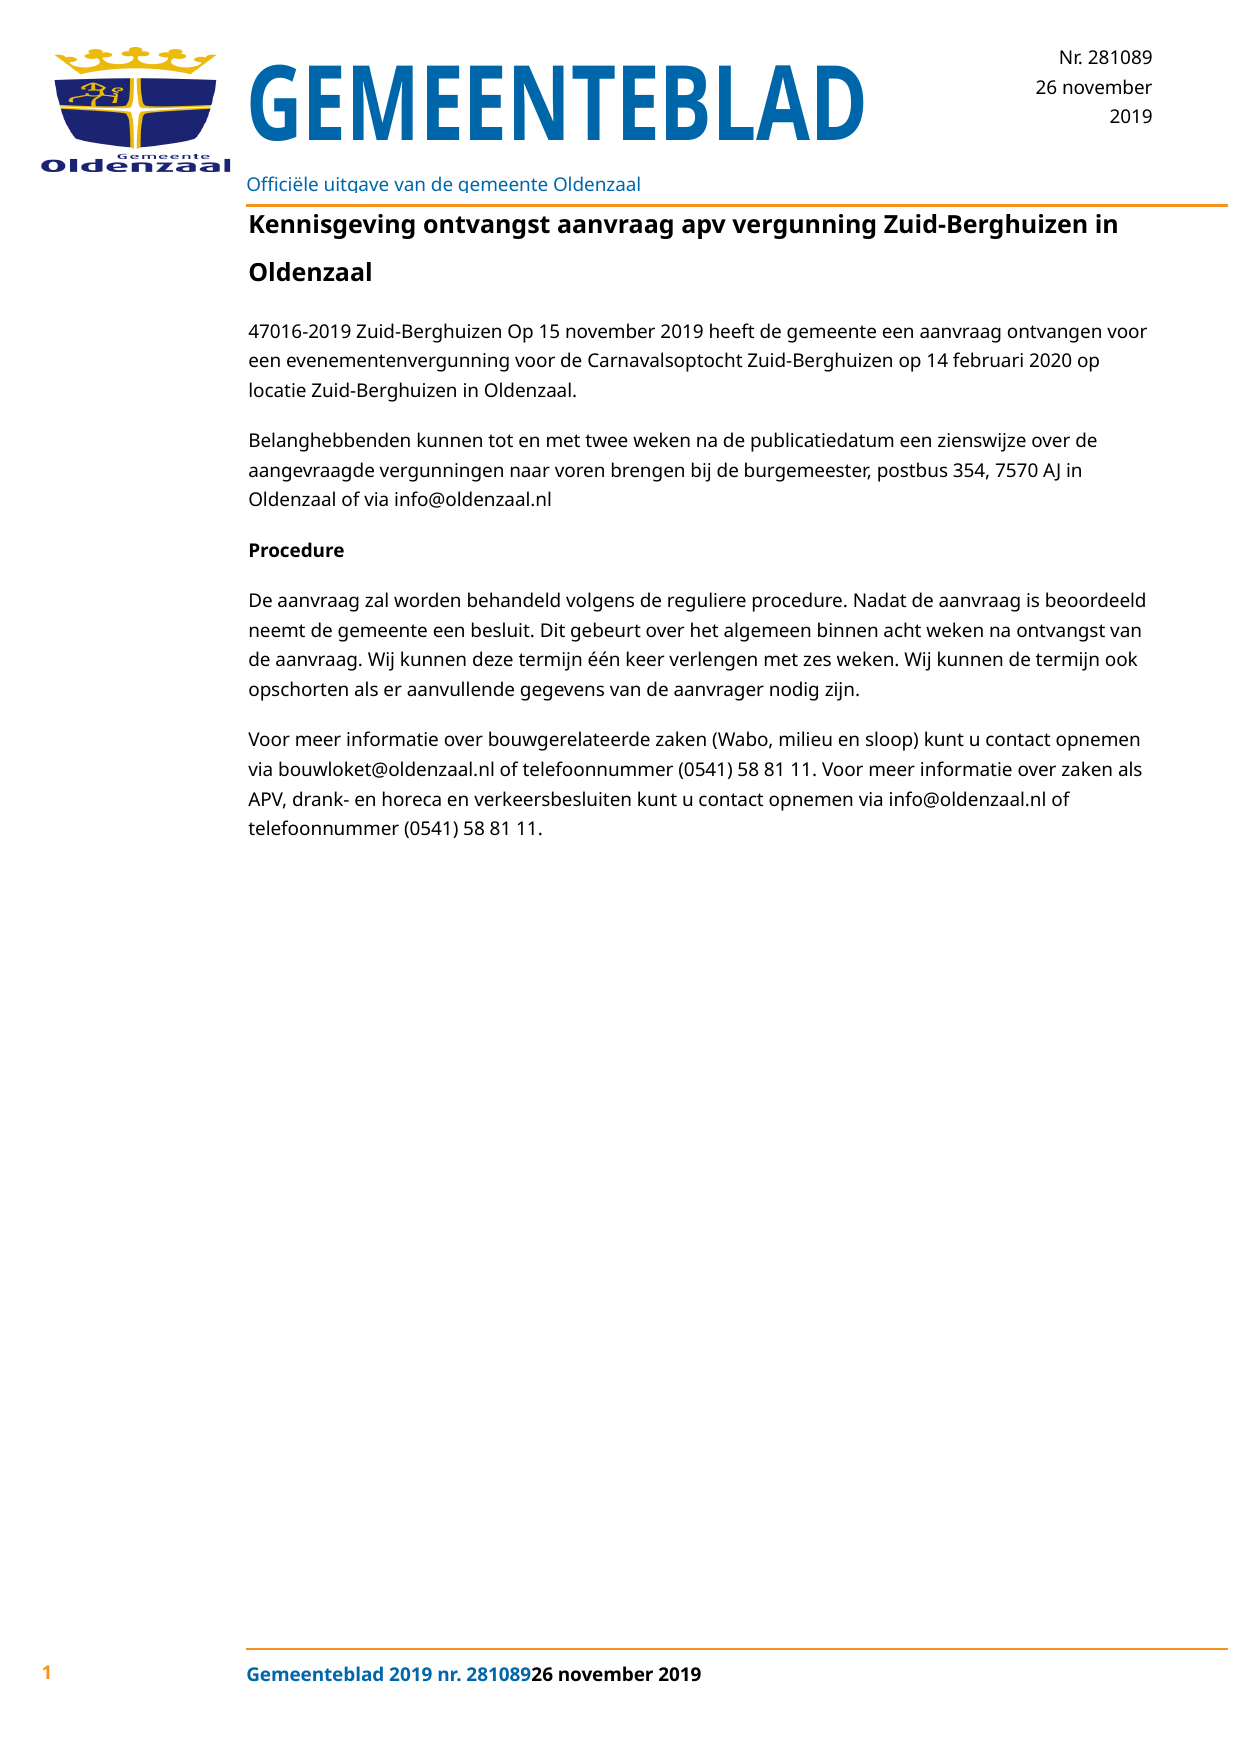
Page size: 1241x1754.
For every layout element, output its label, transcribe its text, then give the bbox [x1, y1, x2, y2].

text Procedure [248, 537, 1152, 563]
text 47016-2019 Zuid-Berghuizen Op 15 november 2019 heeft de gemeente een aanvraag ontvangen voor een evenementenvergunning voor de Carnavalsoptocht Zuid-Berghuizen op 14 februari 2020 op locatie Zuid-Berghuizen in Oldenzaal. [248, 318, 1152, 403]
text Voor meer informatie over bouwgerelateerde zaken (Wabo, milieu en sloop) kunt u contact opnemen via bouwloket@oldenzaal.nl of telefoonnummer (0541) 58 81 11. Voor meer informatie over zaken als APV, drank- en horeca en verkeersbesluiten kunt u contact opnemen via info@oldenzaal.nl of telefoonnummer (0541) 58 81 11. [248, 727, 1152, 841]
text Kennisgeving ontvangst aanvraag apv vergunning Zuid-Berghuizen in Oldenzaal [248, 207, 1152, 288]
picture [41, 47, 231, 172]
text Belanghebbenden kunnen tot en met twee weken na de publicatiedatum een zienswijze over de aangevraagde vergunningen naar voren brengen bij de burgemeester, postbus 354, 7570 AJ in Oldenzaal of via info@oldenzaal.nl [248, 427, 1152, 512]
text De aanvraag zal worden behandeld volgens de reguliere procedure. Nadat de aanvraag is beoordeeld neemt de gemeente een besluit. Dit gebeurt over het algemeen binnen acht weken na ontvangst van de aanvraag. Wij kunnen deze termijn één keer verlengen met zes weken. Wij kunnen de termijn ook opschorten als er aanvullende gegevens van de aanvrager nodig zijn. [248, 587, 1152, 702]
